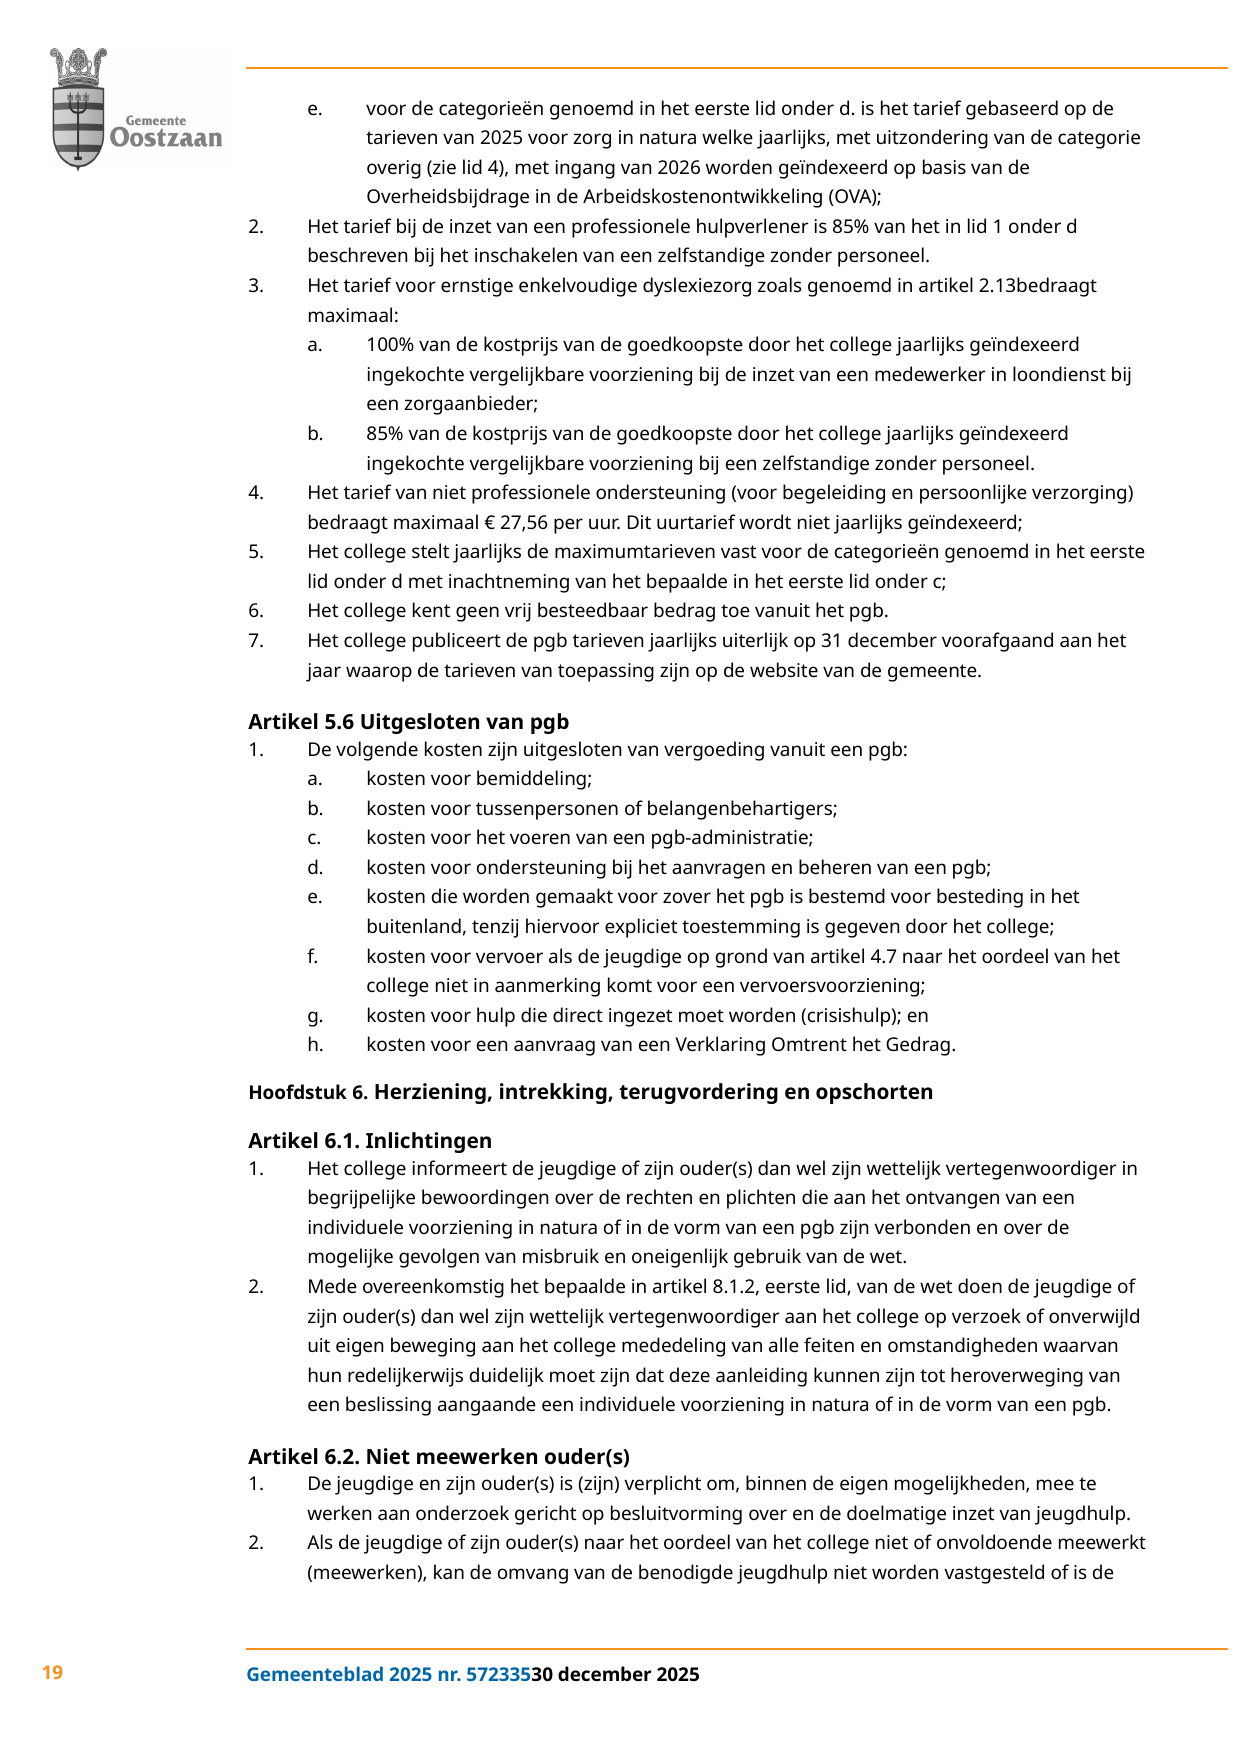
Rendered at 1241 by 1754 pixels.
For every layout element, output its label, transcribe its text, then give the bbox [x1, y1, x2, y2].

list De volgende kosten zijn uitgesloten van vergoeding vanuit een pgb: [248, 736, 1152, 761]
list Het college kent geen vrij besteedbaar bedrag toe vanuit het pgb. [248, 598, 1152, 623]
list kosten die worden gemaakt voor zover het pgb is bestemd voor besteding in het buitenland, tenzij hiervoor expliciet toestemming is gegeven door het college; [307, 884, 1152, 939]
text Artikel 6.2. Niet meewerken ouder(s) [248, 1442, 1152, 1470]
text Hoofdstuk 6. Herziening, intrekking, terugvordering en opschorten [248, 1077, 1152, 1106]
text Artikel 6.1. Inlichtingen [248, 1126, 1152, 1155]
list kosten voor een aanvraag van een Verklaring Omtrent het Gedrag. [307, 1032, 1152, 1057]
list kosten voor tussenpersonen of belangenbehartigers; [307, 795, 1152, 821]
list kosten voor vervoer als de jeugdige op grond van artikel 4.7 naar het oordeel van het college niet in aanmerking komt voor een vervoersvoorziening; [307, 943, 1152, 998]
list 85% van de kostprijs van de goedkoopste door het college jaarlijks geïndexeerd ingekochte vergelijkbare voorziening bij een zelfstandige zonder personeel. [307, 420, 1152, 476]
list kosten voor hulp die direct ingezet moet worden (crisishulp); en [307, 1002, 1152, 1028]
list Het tarief voor ernstige enkelvoudige dyslexiezorg zoals genoemd in artikel 2.13bedraagt maximaal: [248, 272, 1152, 328]
list Het college publiceert de pgb tarieven jaarlijks uiterlijk op 31 december voorafgaand aan het jaar waarop de tarieven van toepassing zijn op de website van de gemeente. [248, 627, 1152, 683]
picture [41, 47, 231, 172]
list voor de categorieën genoemd in het eerste lid onder d. is het tarief gebaseerd op de tarieven van 2025 voor zorg in natura welke jaarlijks, met uitzondering van de categorie overig (zie lid 4), met ingang van 2026 worden geïndexeerd op basis van de Overheidsbijdrage in de Arbeidskostenontwikkeling (OVA); [307, 95, 1152, 209]
list Het college informeert de jeugdige of zijn ouder(s) dan wel zijn wettelijk vertegenwoordiger in begrijpelijke bewoordingen over de rechten en plichten die aan het ontvangen van een individuele voorziening in natura of in de vorm van een pgb zijn verbonden en over de mogelijke gevolgen van misbruik en oneigenlijk gebruik van de wet. [248, 1155, 1152, 1269]
list kosten voor ondersteuning bij het aanvragen en beheren van een pgb; [307, 854, 1152, 880]
list Als de jeugdige of zijn ouder(s) naar het oordeel van het college niet of onvoldoende meewerkt (meewerken), kan de omvang van de benodigde jeugdhulp niet worden vastgesteld of is de [248, 1529, 1152, 1585]
list kosten voor bemiddeling; [307, 765, 1152, 791]
list kosten voor het voeren van een pgb-administratie; [307, 824, 1152, 850]
list Het college stelt jaarlijks de maximumtarieven vast voor de categorieën genoemd in het eerste lid onder d met inachtneming van het bepaalde in het eerste lid onder c; [248, 538, 1152, 594]
list 100% van de kostprijs van de goedkoopste door het college jaarlijks geïndexeerd ingekochte vergelijkbare voorziening bij de inzet van een medewerker in loondienst bij een zorgaanbieder; [307, 331, 1152, 416]
text Artikel 5.6 Uitgesloten van pgb [248, 707, 1152, 736]
list Mede overeenkomstig het bepaalde in artikel 8.1.2, eerste lid, van de wet doen de jeugdige of zijn ouder(s) dan wel zijn wettelijk vertegenwoordiger aan het college op verzoek of onverwijld uit eigen beweging aan het college mededeling van alle feiten en omstandigheden waarvan hun redelijkerwijs duidelijk moet zijn dat deze aanleiding kunnen zijn tot heroverweging van een beslissing aangaande een individuele voorziening in natura of in de vorm van een pgb. [248, 1273, 1152, 1417]
list De jeugdige en zijn ouder(s) is (zijn) verplicht om, binnen de eigen mogelijkheden, mee te werken aan onderzoek gericht op besluitvorming over en de doelmatige inzet van jeugdhulp. [248, 1470, 1152, 1526]
list Het tarief bij de inzet van een professionele hulpverlener is 85% van het in lid 1 onder d beschreven bij het inschakelen van een zelfstandige zonder personeel. [248, 213, 1152, 268]
list Het tarief van niet professionele ondersteuning (voor begeleiding en persoonlijke verzorging) bedraagt maximaal € 27,56 per uur. Dit uurtarief wordt niet jaarlijks geïndexeerd; [248, 479, 1152, 535]
